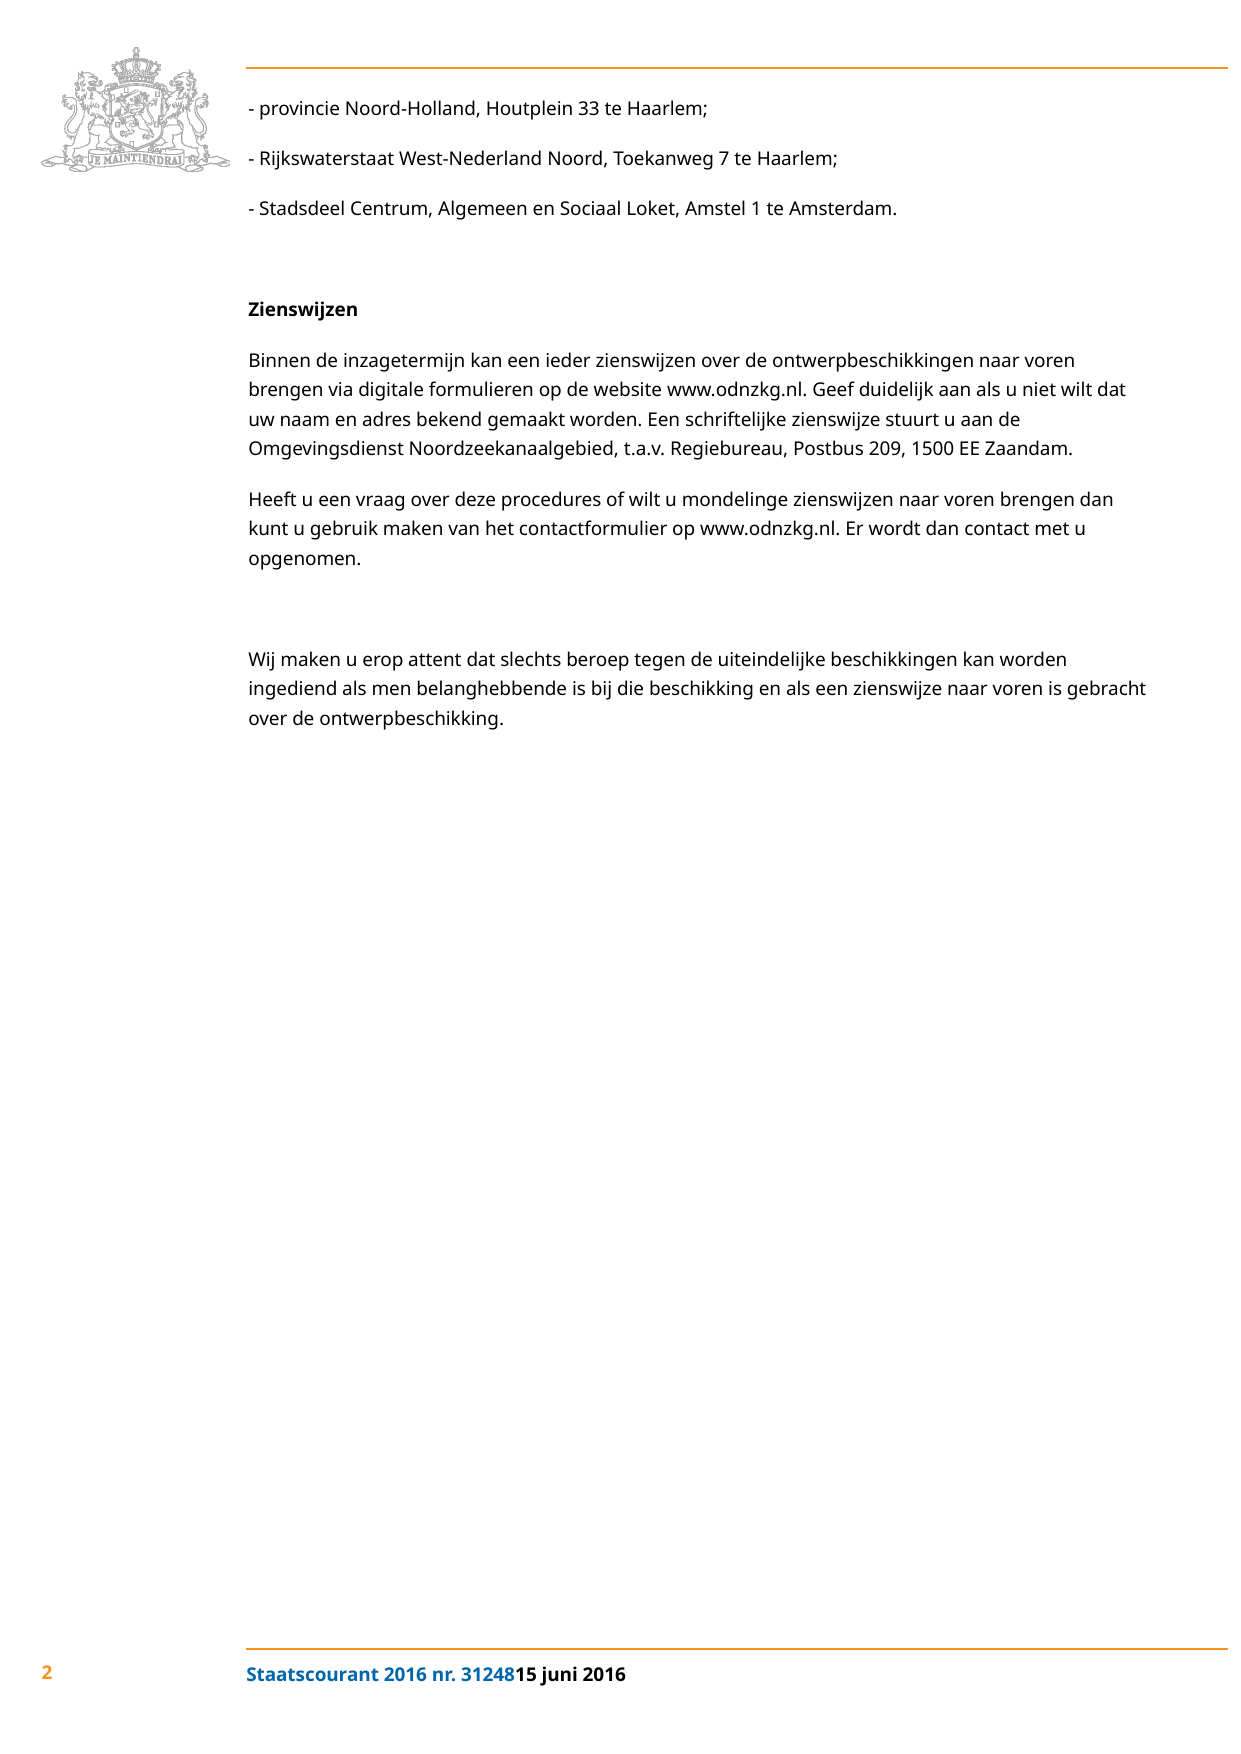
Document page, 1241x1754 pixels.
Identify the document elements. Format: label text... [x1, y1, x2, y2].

text Zienswijzen [248, 296, 1152, 322]
text - Stadsdeel Centrum, Algemeen en Sociaal Loket, Amstel 1 te Amsterdam. [248, 196, 1152, 221]
text Wij maken u erop attent dat slechts beroep tegen de uiteindelijke beschikkingen kan worden ingediend als men belanghebbende is bij die beschikking en als een zienswijze naar voren is gebracht over de ontwerpbeschikking. [248, 646, 1152, 731]
picture [41, 47, 231, 172]
text Binnen de inzagetermijn kan een ieder zienswijzen over de ontwerpbeschikkingen naar voren brengen via digitale formulieren op de website www.odnzkg.nl. Geef duidelijk aan als u niet wilt dat uw naam en adres bekend gemaakt worden. Een schriftelijke zienswijze stuurt u aan de Omgevingsdienst Noordzeekanaalgebied, t.a.v. Regiebureau, Postbus 209, 1500 EE Zaandam. [248, 347, 1152, 461]
text - provincie Noord-Holland, Houtplein 33 te Haarlem; [248, 95, 1152, 121]
text - Rijkswaterstaat West-Nederland Noord, Toekanweg 7 te Haarlem; [248, 145, 1152, 171]
text Heeft u een vraag over deze procedures of wilt u mondelinge zienswijzen naar voren brengen dan kunt u gebruik maken van het contactformulier op www.odnzkg.nl. Er wordt dan contact met u opgenomen. [248, 486, 1152, 571]
